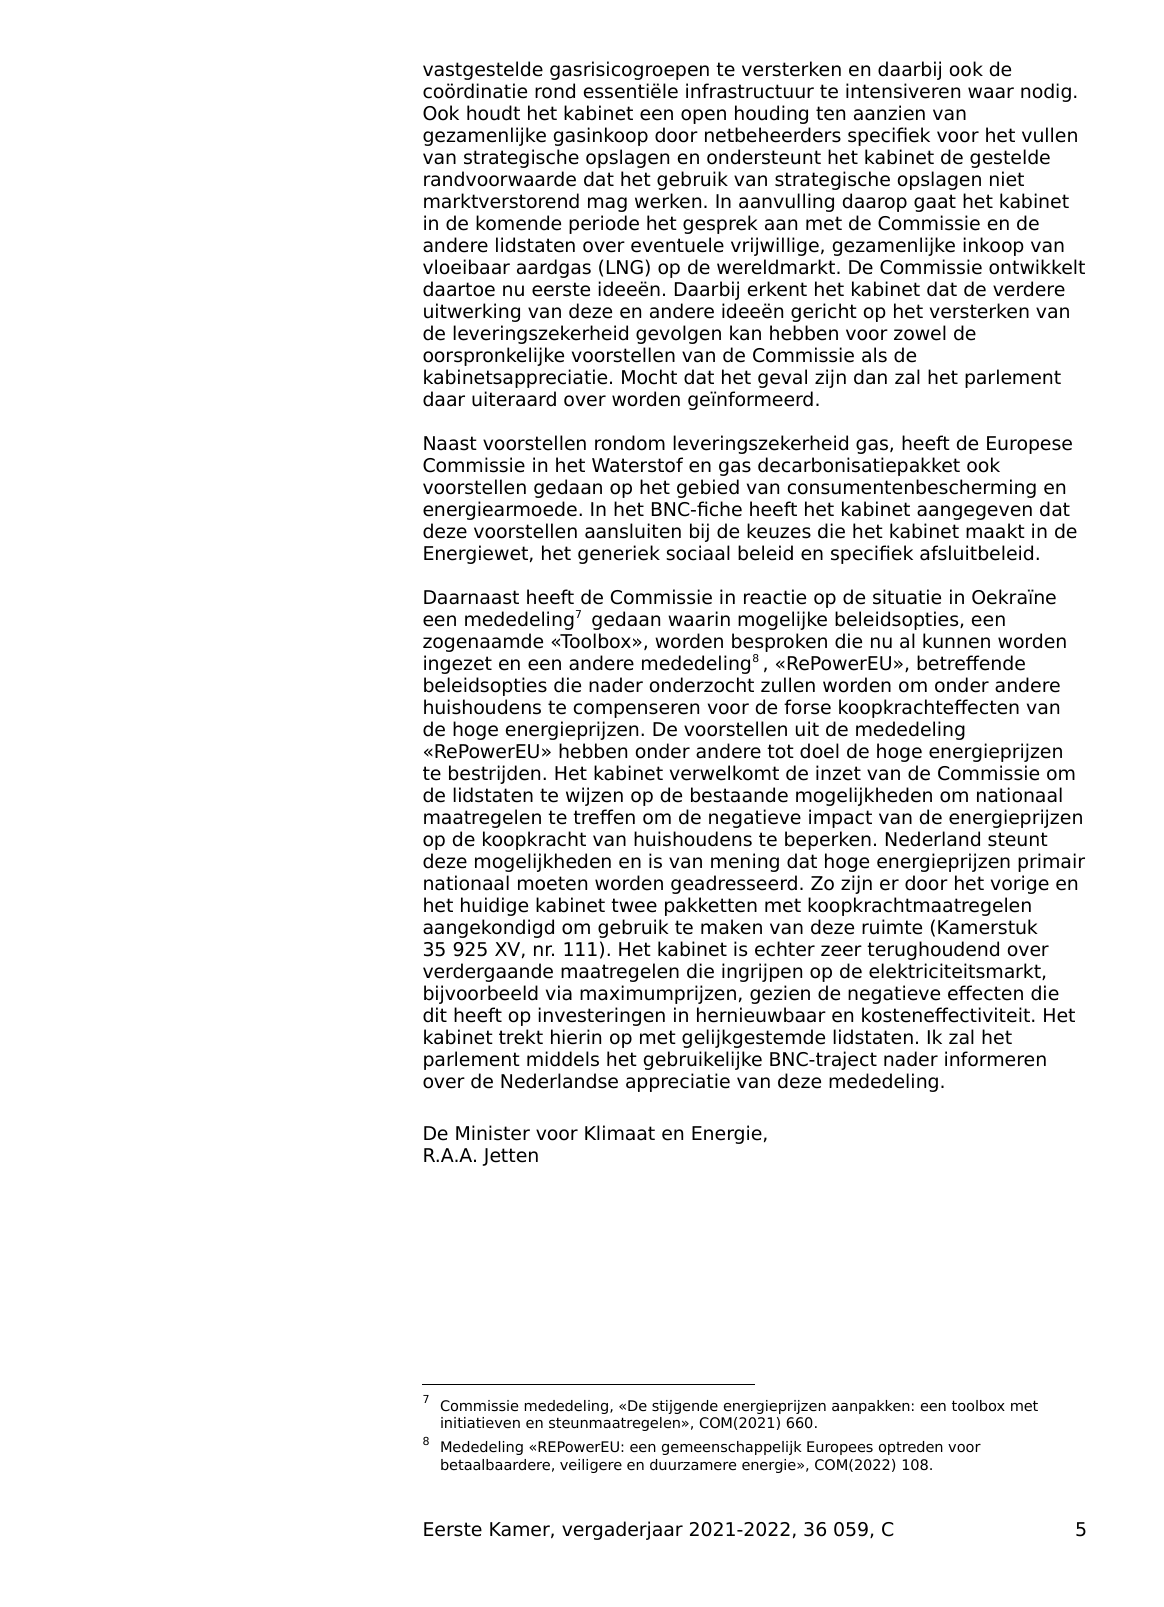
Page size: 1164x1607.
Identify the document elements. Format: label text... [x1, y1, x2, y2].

text Daarnaast heeft de Commissie in reactie op de situatie in Oekraïne een mededeling gedaan waarin mogelijke beleidsopties, een zogenaamde «Toolbox», worden besproken die nu al kunnen worden ingezet en een andere mededeling, «RePowerEU», betreffende beleidsopties die nader onderzocht zullen worden om onder andere huishoudens te compenseren voor de forse koopkrachteffecten van de hoge energieprijzen. De voorstellen uit de mededeling «RePowerEU» hebben onder andere tot doel de hoge energieprijzen te bestrijden. Het kabinet verwelkomt de inzet van de Commissie om de lidstaten te wijzen op de bestaande mogelijkheden om nationaal maatregelen te treffen om de negatieve impact van de energieprijzen op de koopkracht van huishoudens te beperken. Nederland steunt deze mogelijkheden en is van mening dat hoge energieprijzen primair nationaal moeten worden geadresseerd. Zo zijn er door het vorige en het huidige kabinet twee pakketten met koopkrachtmaatregelen aangekondigd om gebruik te maken van deze ruimte (Kamerstuk 35 925 XV, nr. 111). Het kabinet is echter zeer terughoudend over verdergaande maatregelen die ingrijpen op de elektriciteitsmarkt, bijvoorbeeld via maximumprijzen, gezien de negatieve effecten die dit heeft op investeringen in hernieuwbaar en kosteneffectiviteit. Het kabinet trekt hierin op met gelijkgestemde lidstaten. Ik zal het parlement middels het gebruikelijke BNC-traject nader informeren over de Nederlandse appreciatie van deze mededeling. [422, 587, 1087, 1092]
text De Minister voor Klimaat en Energie, R.A.A. Jetten [422, 1122, 1087, 1166]
text Naast voorstellen rondom leveringszekerheid gas, heeft de Europese Commissie in het Waterstof en gas decarbonisatiepakket ook voorstellen gedaan op het gebied van consumentenbescherming en energiearmoede. In het BNC-fiche heeft het kabinet aangegeven dat deze voorstellen aansluiten bij de keuzes die het kabinet maakt in de Energiewet, het generiek sociaal beleid en specifiek afsluitbeleid. [422, 433, 1087, 565]
text vastgestelde gasrisicogroepen te versterken en daarbij ook de coördinatie rond essentiële infrastructuur te intensiveren waar nodig. Ook houdt het kabinet een open houding ten aanzien van gezamenlijke gasinkoop door netbeheerders specifiek voor het vullen van strategische opslagen en ondersteunt het kabinet de gestelde randvoorwaarde dat het gebruik van strategische opslagen niet marktverstorend mag werken. In aanvulling daarop gaat het kabinet in de komende periode het gesprek aan met de Commissie en de andere lidstaten over eventuele vrijwillige, gezamenlijke inkoop van vloeibaar aardgas (LNG) op de wereldmarkt. De Commissie ontwikkelt daartoe nu eerste ideeën. Daarbij erkent het kabinet dat de verdere uitwerking van deze en andere ideeën gericht op het versterken van de leveringszekerheid gevolgen kan hebben voor zowel de oorspronkelijke voorstellen van de Commissie als de kabinetsappreciatie. Mocht dat het geval zijn dan zal het parlement daar uiteraard over worden geïnformeerd. [422, 59, 1087, 411]
text Commissie mededeling, «De stijgende energieprijzen aanpakken: een toolbox met initiatieven en steunmaatregelen», COM(2021) 660. [422, 1393, 1087, 1432]
text Mededeling «REPowerEU: een gemeenschappelijk Europees optreden voor betaalbaardere, veiligere en duurzamere energie», COM(2022) 108. [422, 1435, 1087, 1474]
